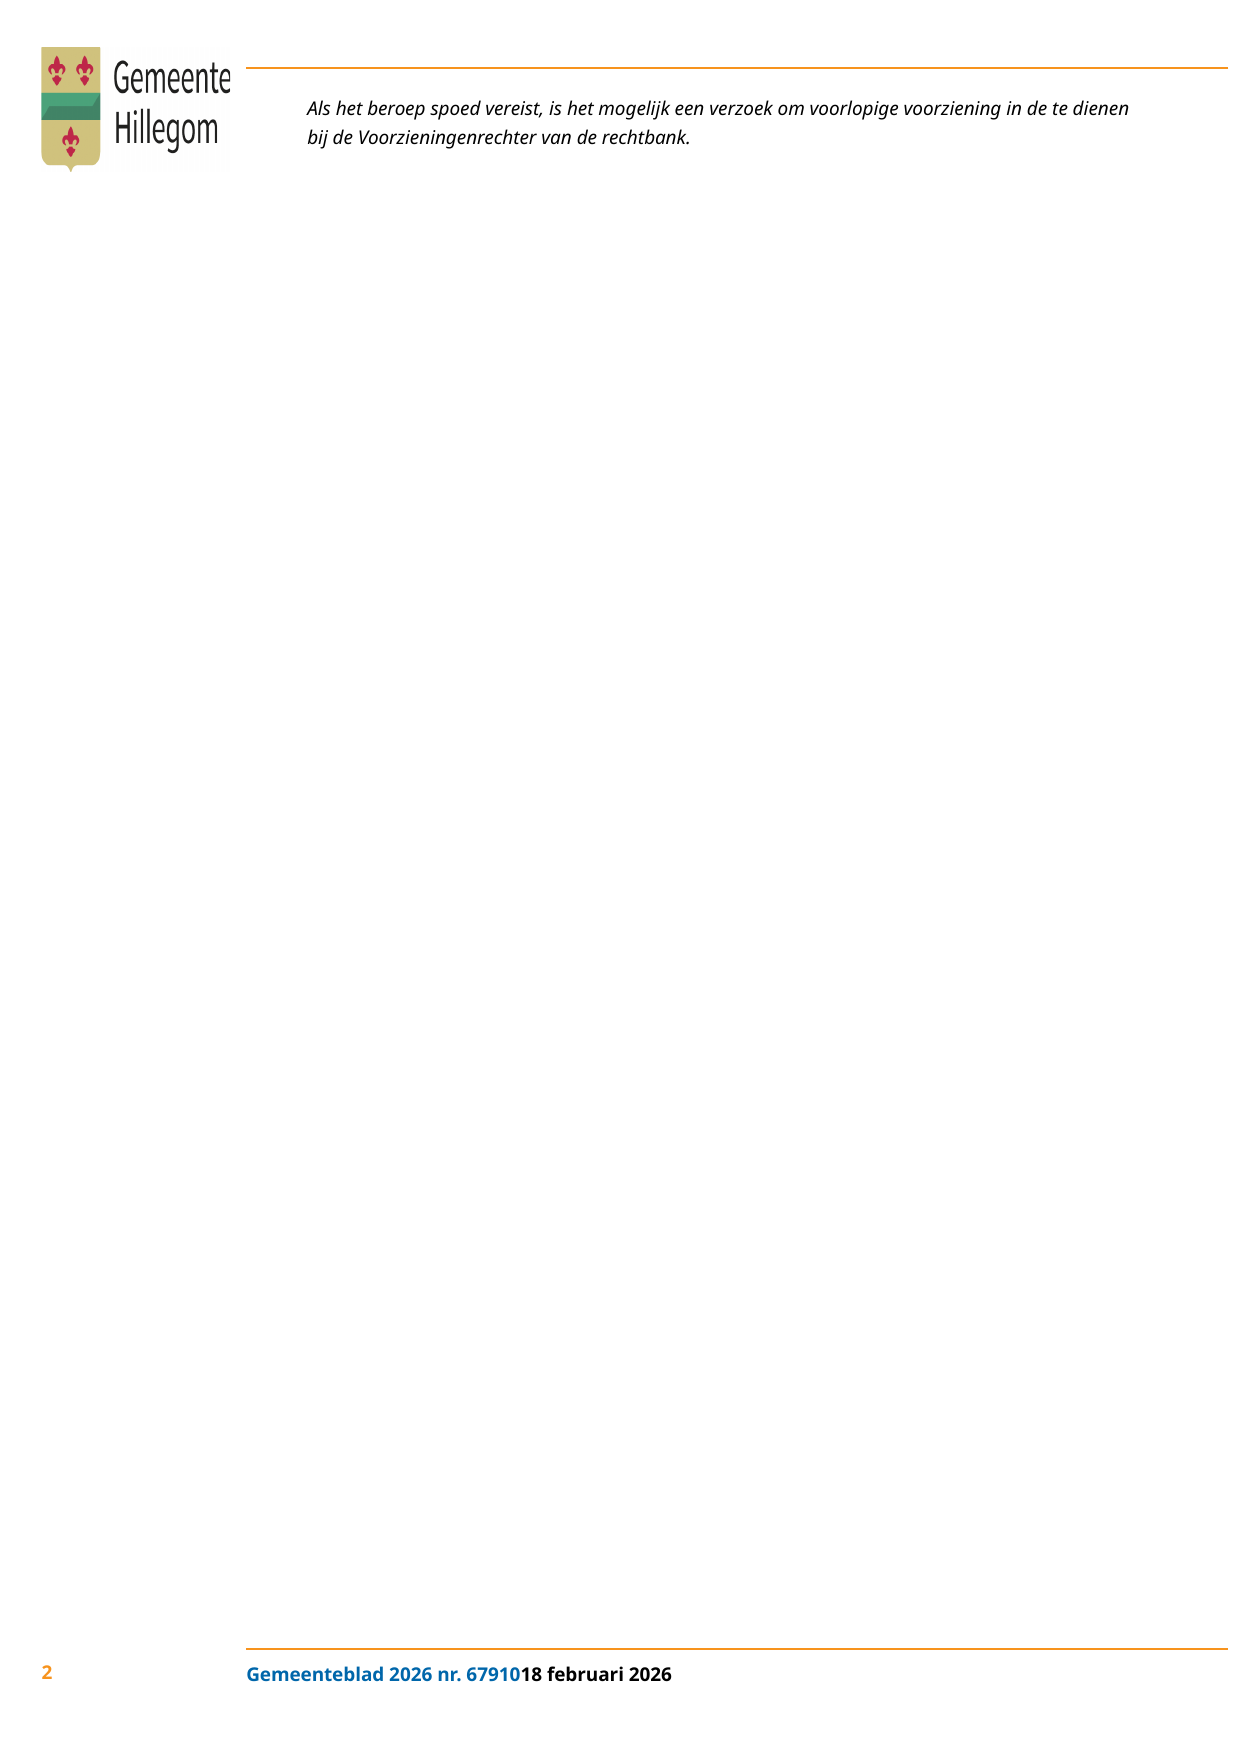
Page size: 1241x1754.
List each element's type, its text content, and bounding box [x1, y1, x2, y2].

picture [41, 47, 231, 172]
list Als het beroep spoed vereist, is het mogelijk een verzoek om voorlopige voorziening in de te dienen bij de Voorzieningenrechter van de rechtbank. [248, 95, 1152, 150]
